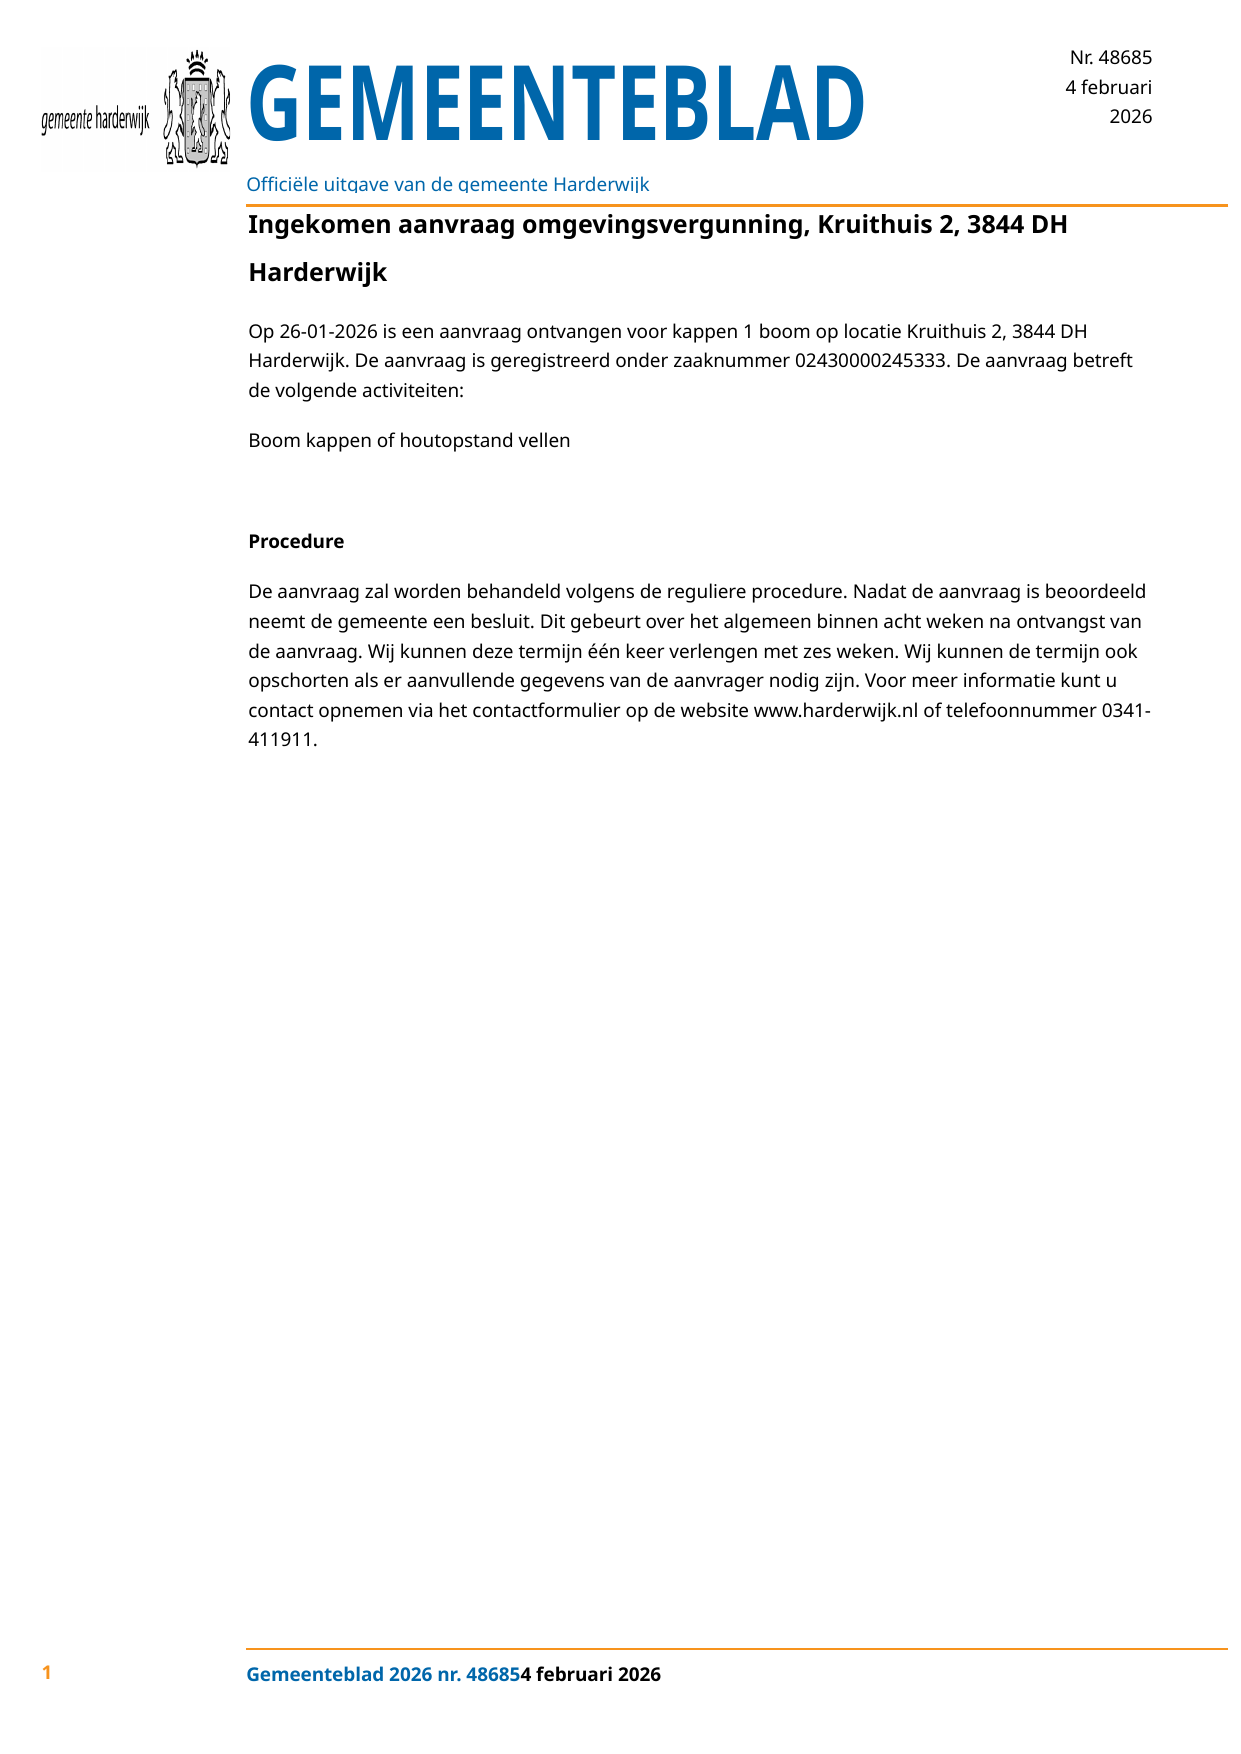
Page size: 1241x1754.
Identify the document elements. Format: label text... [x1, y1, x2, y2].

picture [41, 47, 231, 172]
text Boom kappen of houtopstand vellen [248, 427, 1152, 453]
text Procedure [248, 528, 1152, 554]
text De aanvraag zal worden behandeld volgens de reguliere procedure. Nadat de aanvraag is beoordeeld neemt de gemeente een besluit. Dit gebeurt over het algemeen binnen acht weken na ontvangst van de aanvraag. Wij kunnen deze termijn één keer verlengen met zes weken. Wij kunnen de termijn ook opschorten als er aanvullende gegevens van de aanvrager nodig zijn. Voor meer informatie kunt u contact opnemen via het contactformulier op de website www.harderwijk.nl of telefoonnummer 0341-411911. [248, 579, 1152, 752]
text Op 26-01-2026 is een aanvraag ontvangen voor kappen 1 boom op locatie Kruithuis 2, 3844 DH Harderwijk. De aanvraag is geregistreerd onder zaaknummer 02430000245333. De aanvraag betreft de volgende activiteiten: [248, 318, 1152, 403]
text Ingekomen aanvraag omgevingsvergunning, Kruithuis 2, 3844 DH Harderwijk [248, 207, 1152, 288]
